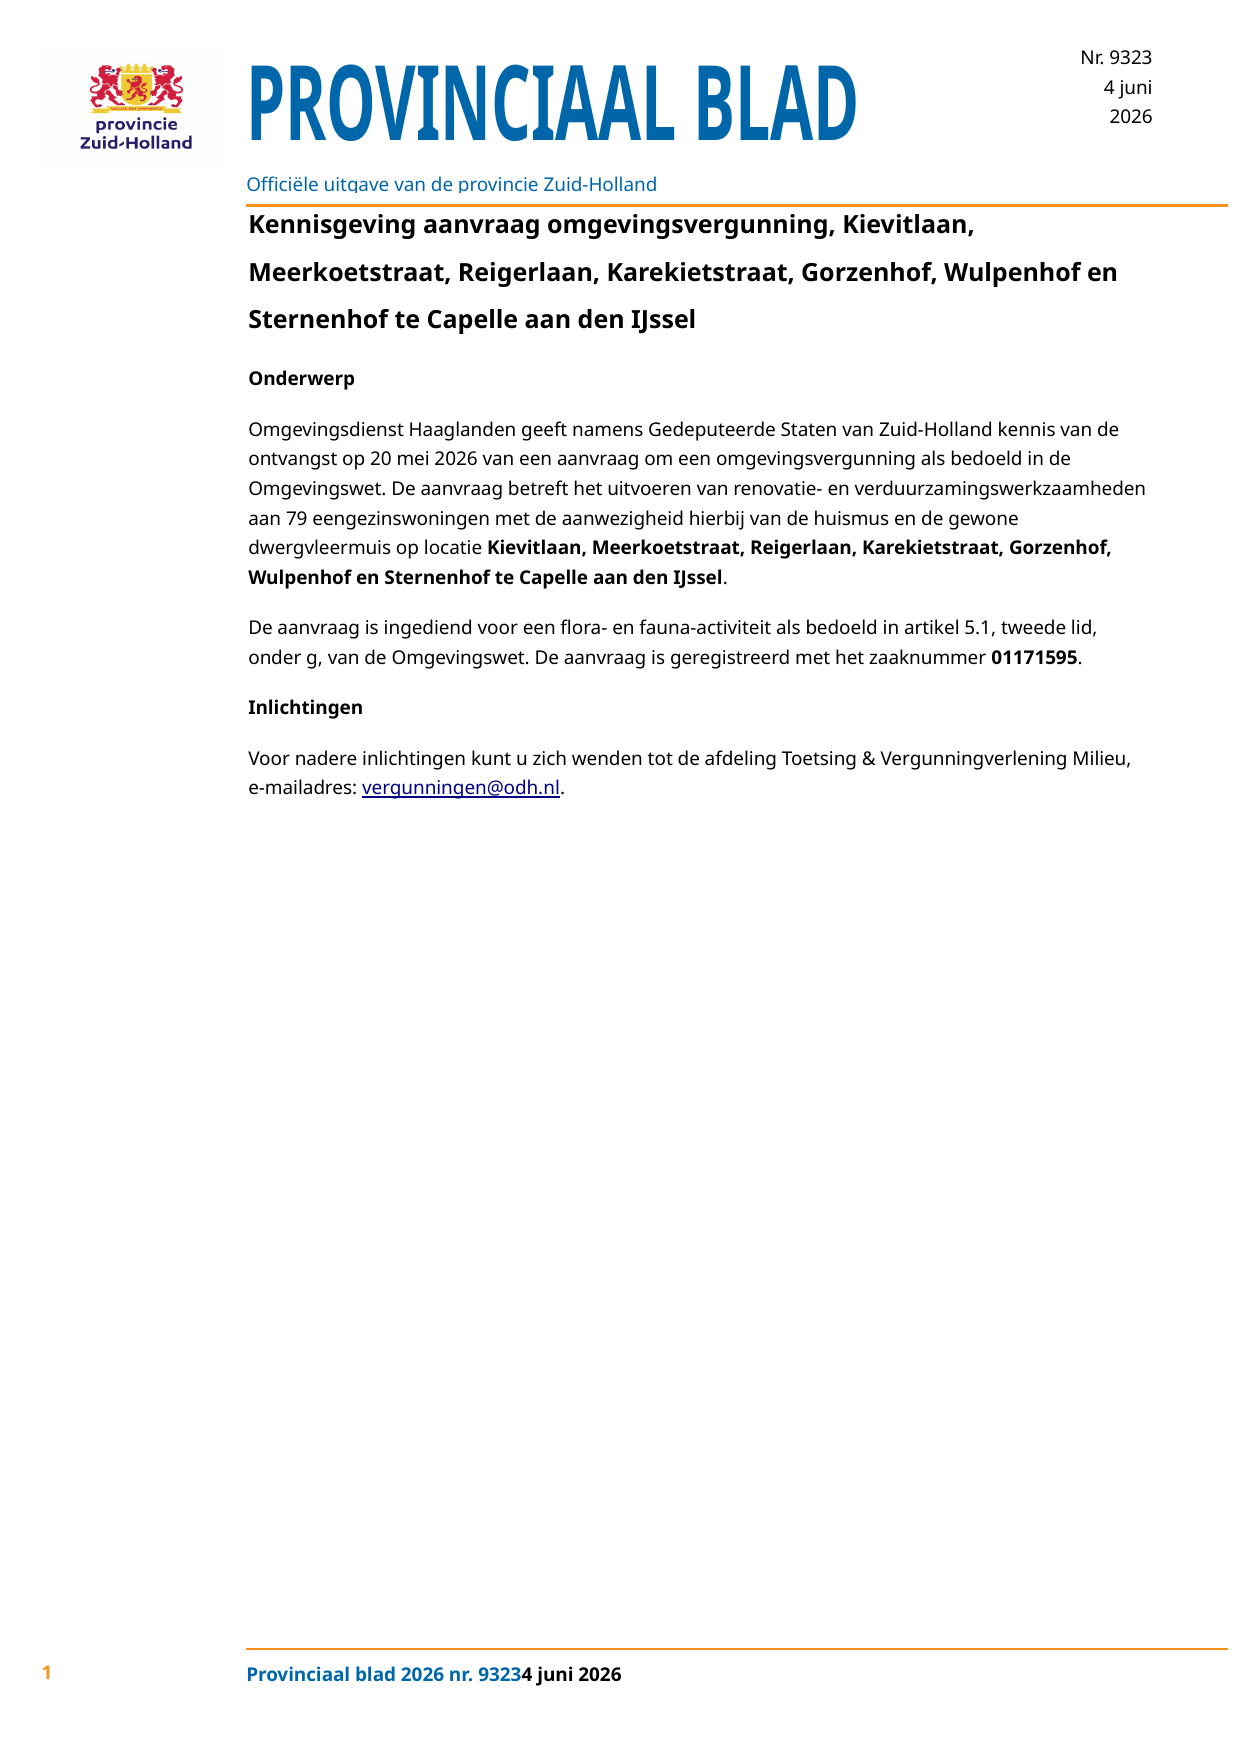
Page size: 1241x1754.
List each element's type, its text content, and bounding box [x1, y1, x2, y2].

text Voor nadere inlichtingen kunt u zich wenden tot de afdeling Toetsing & Vergunningverlening Milieu, e-mailadres: vergunningen@odh.nl. [248, 745, 1152, 800]
text Omgevingsdienst Haaglanden geeft namens Gedeputeerde Staten van Zuid-Holland kennis van de ontvangst op 20 mei 2026 van een aanvraag om een omgevingsvergunning als bedoeld in de Omgevingswet. De aanvraag betreft het uitvoeren van renovatie- en verduurzamingswerkzaamheden aan 79 eengezinswoningen met de aanwezigheid hierbij van de huismus en de gewone dwergvleermuis op locatie Kievitlaan, Meerkoetstraat, Reigerlaan, Karekietstraat, Gorzenhof, Wulpenhof en Sternenhof te Capelle aan den IJssel. [248, 416, 1152, 589]
text Kennisgeving aanvraag omgevingsvergunning, Kievitlaan, Meerkoetstraat, Reigerlaan, Karekietstraat, Gorzenhof, Wulpenhof en Sternenhof te Capelle aan den IJssel [248, 207, 1152, 336]
text Inlichtingen [248, 694, 1152, 720]
text De aanvraag is ingediend voor een flora- en fauna-activiteit als bedoeld in artikel 5.1, tweede lid, onder g, van de Omgevingswet. De aanvraag is geregistreerd met het zaaknummer 01171595. [248, 614, 1152, 669]
picture [41, 47, 231, 172]
text Onderwerp [248, 366, 1152, 391]
